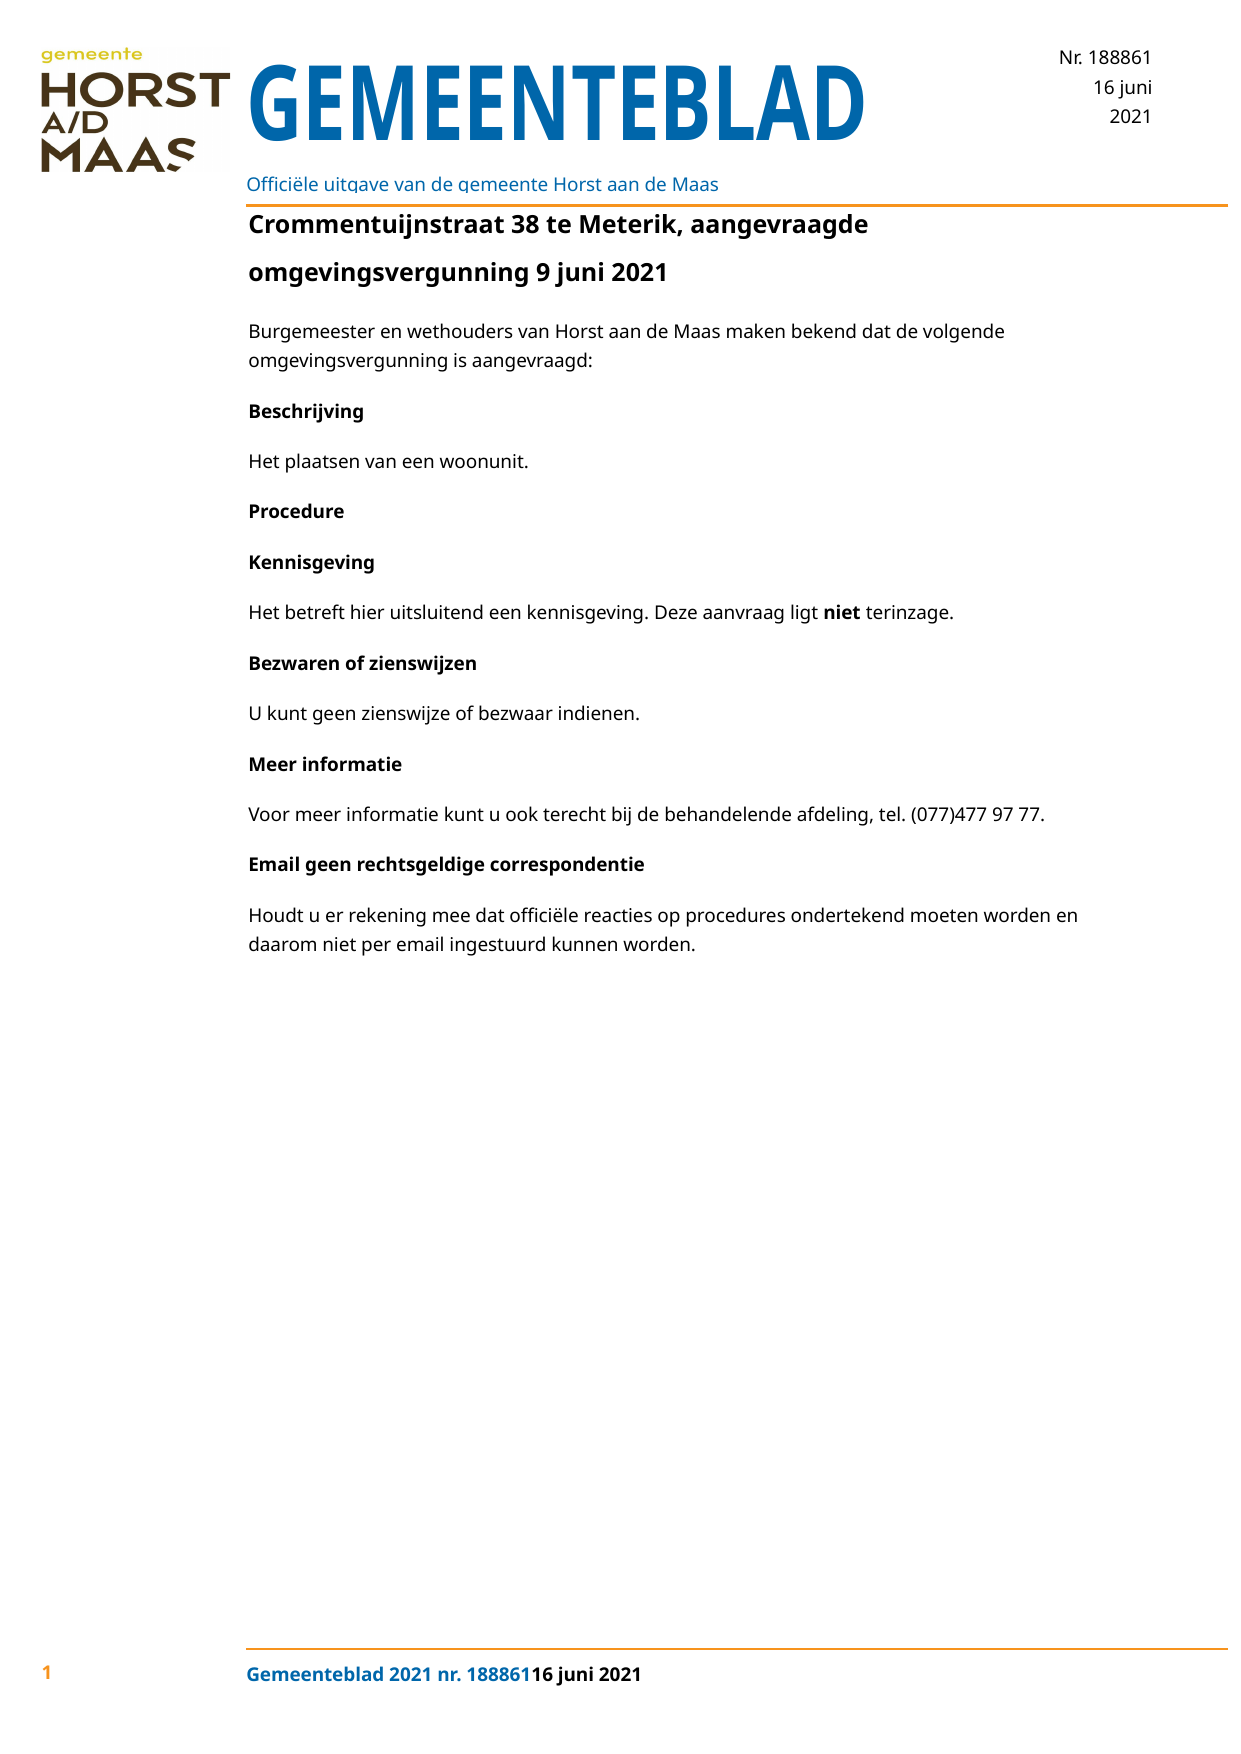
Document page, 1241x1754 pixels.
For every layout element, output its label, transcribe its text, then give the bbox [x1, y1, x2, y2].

text Het betreft hier uitsluitend een kennisgeving. Deze aanvraag ligt niet terinzage. [248, 599, 1152, 625]
text Procedure [248, 499, 1152, 524]
text Crommentuijnstraat 38 te Meterik, aangevraagde omgevingsvergunning 9 juni 2021 [248, 207, 1152, 288]
text Kennisgeving [248, 549, 1152, 575]
text Voor meer informatie kunt u ook terecht bij de behandelende afdeling, tel. (077)477 97 77. [248, 801, 1152, 827]
text Burgemeester en wethouders van Horst aan de Maas maken bekend dat de volgende omgevingsvergunning is aangevraagd: [248, 318, 1152, 373]
text Bezwaren of zienswijzen [248, 650, 1152, 676]
text Het plaatsen van een woonunit. [248, 448, 1152, 474]
text U kunt geen zienswijze of bezwaar indienen. [248, 700, 1152, 726]
text Meer informatie [248, 751, 1152, 777]
picture [41, 47, 231, 172]
text Email geen rechtsgeldige correspondentie [248, 852, 1152, 877]
text Beschrijving [248, 398, 1152, 424]
text Houdt u er rekening mee dat officiële reacties op procedures ondertekend moeten worden en daarom niet per email ingestuurd kunnen worden. [248, 902, 1152, 957]
